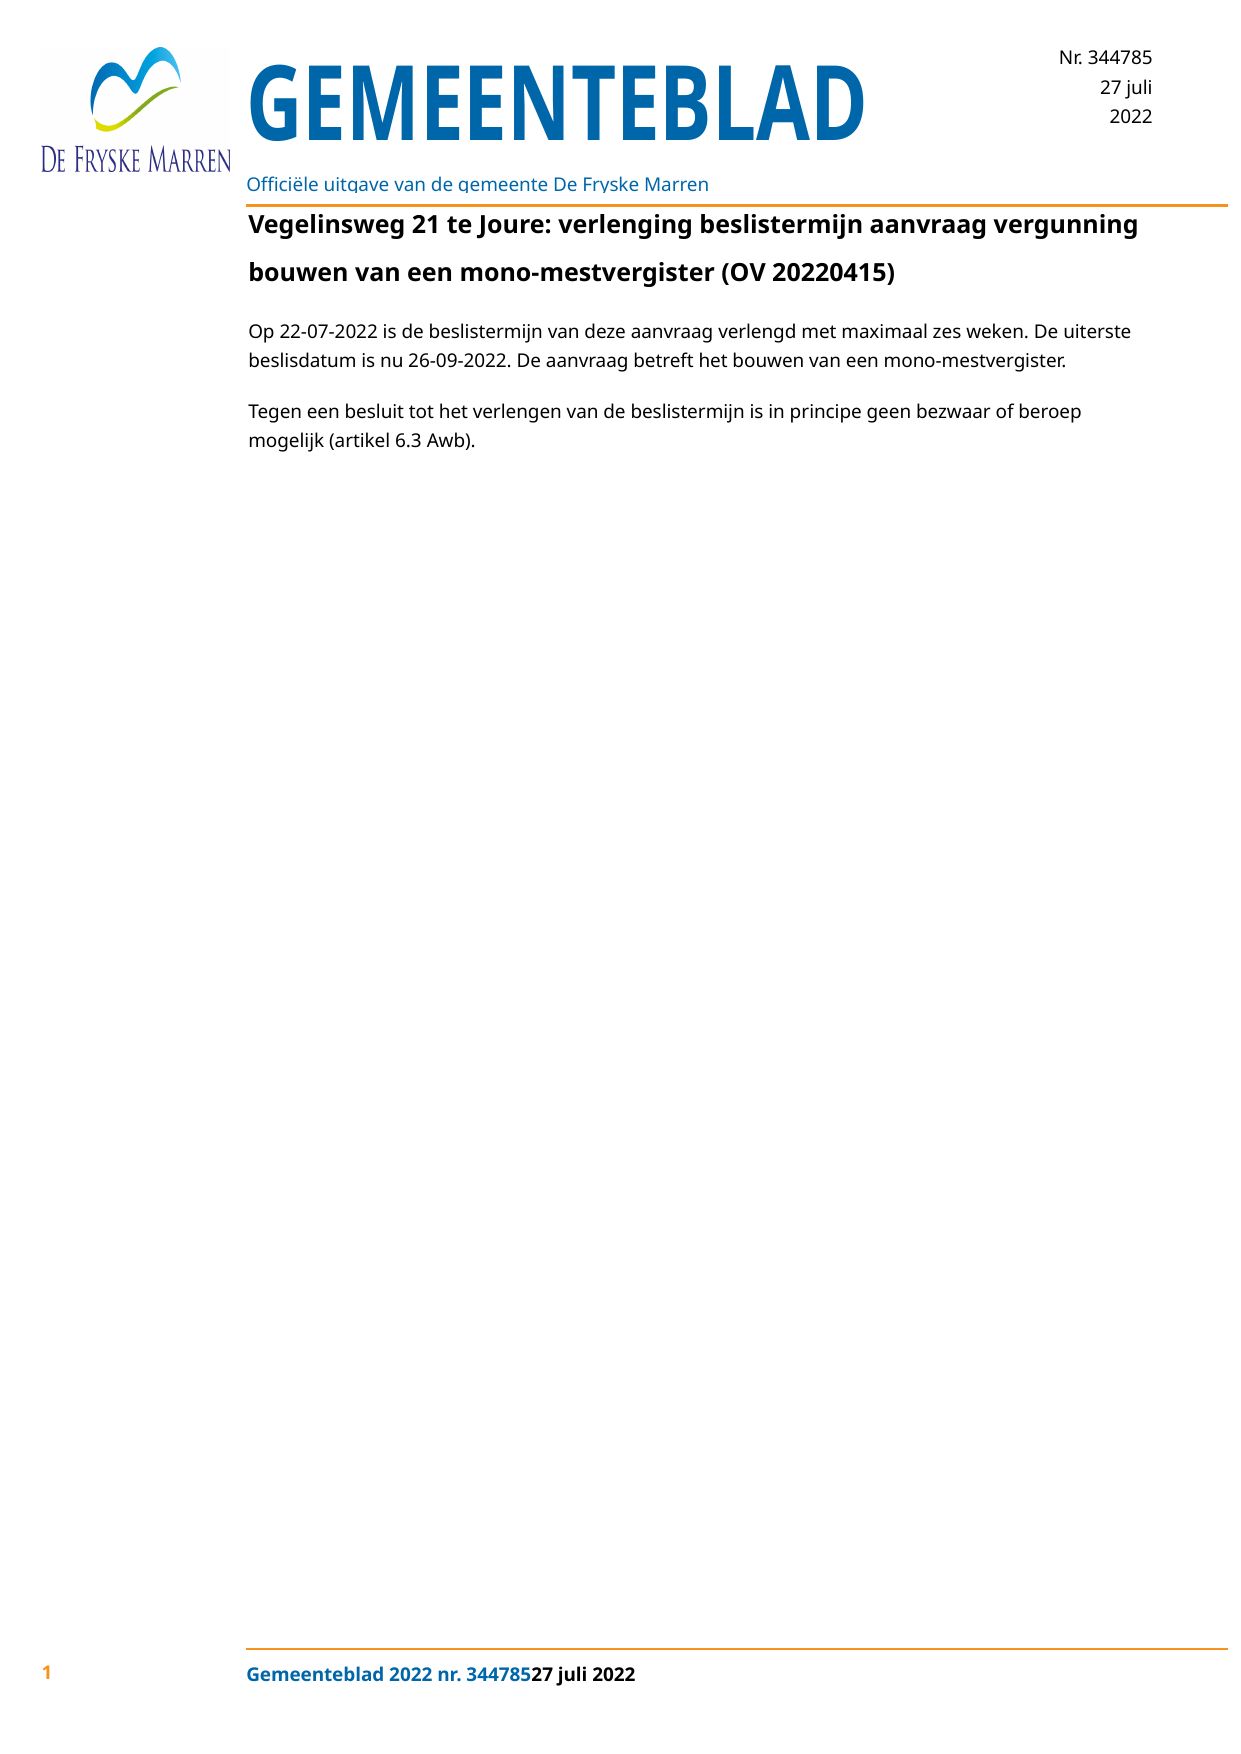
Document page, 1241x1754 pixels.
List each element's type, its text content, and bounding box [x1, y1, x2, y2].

picture [41, 47, 231, 172]
text Tegen een besluit tot het verlengen van de beslistermijn is in principe geen bezwaar of beroep mogelijk (artikel 6.3 Awb). [248, 398, 1152, 453]
text Op 22-07-2022 is de beslistermijn van deze aanvraag verlengd met maximaal zes weken. De uiterste beslisdatum is nu 26-09-2022. De aanvraag betreft het bouwen van een mono-mestvergister. [248, 318, 1152, 373]
text Vegelinsweg 21 te Joure: verlenging beslistermijn aanvraag vergunning bouwen van een mono-mestvergister (OV 20220415) [248, 207, 1152, 288]
